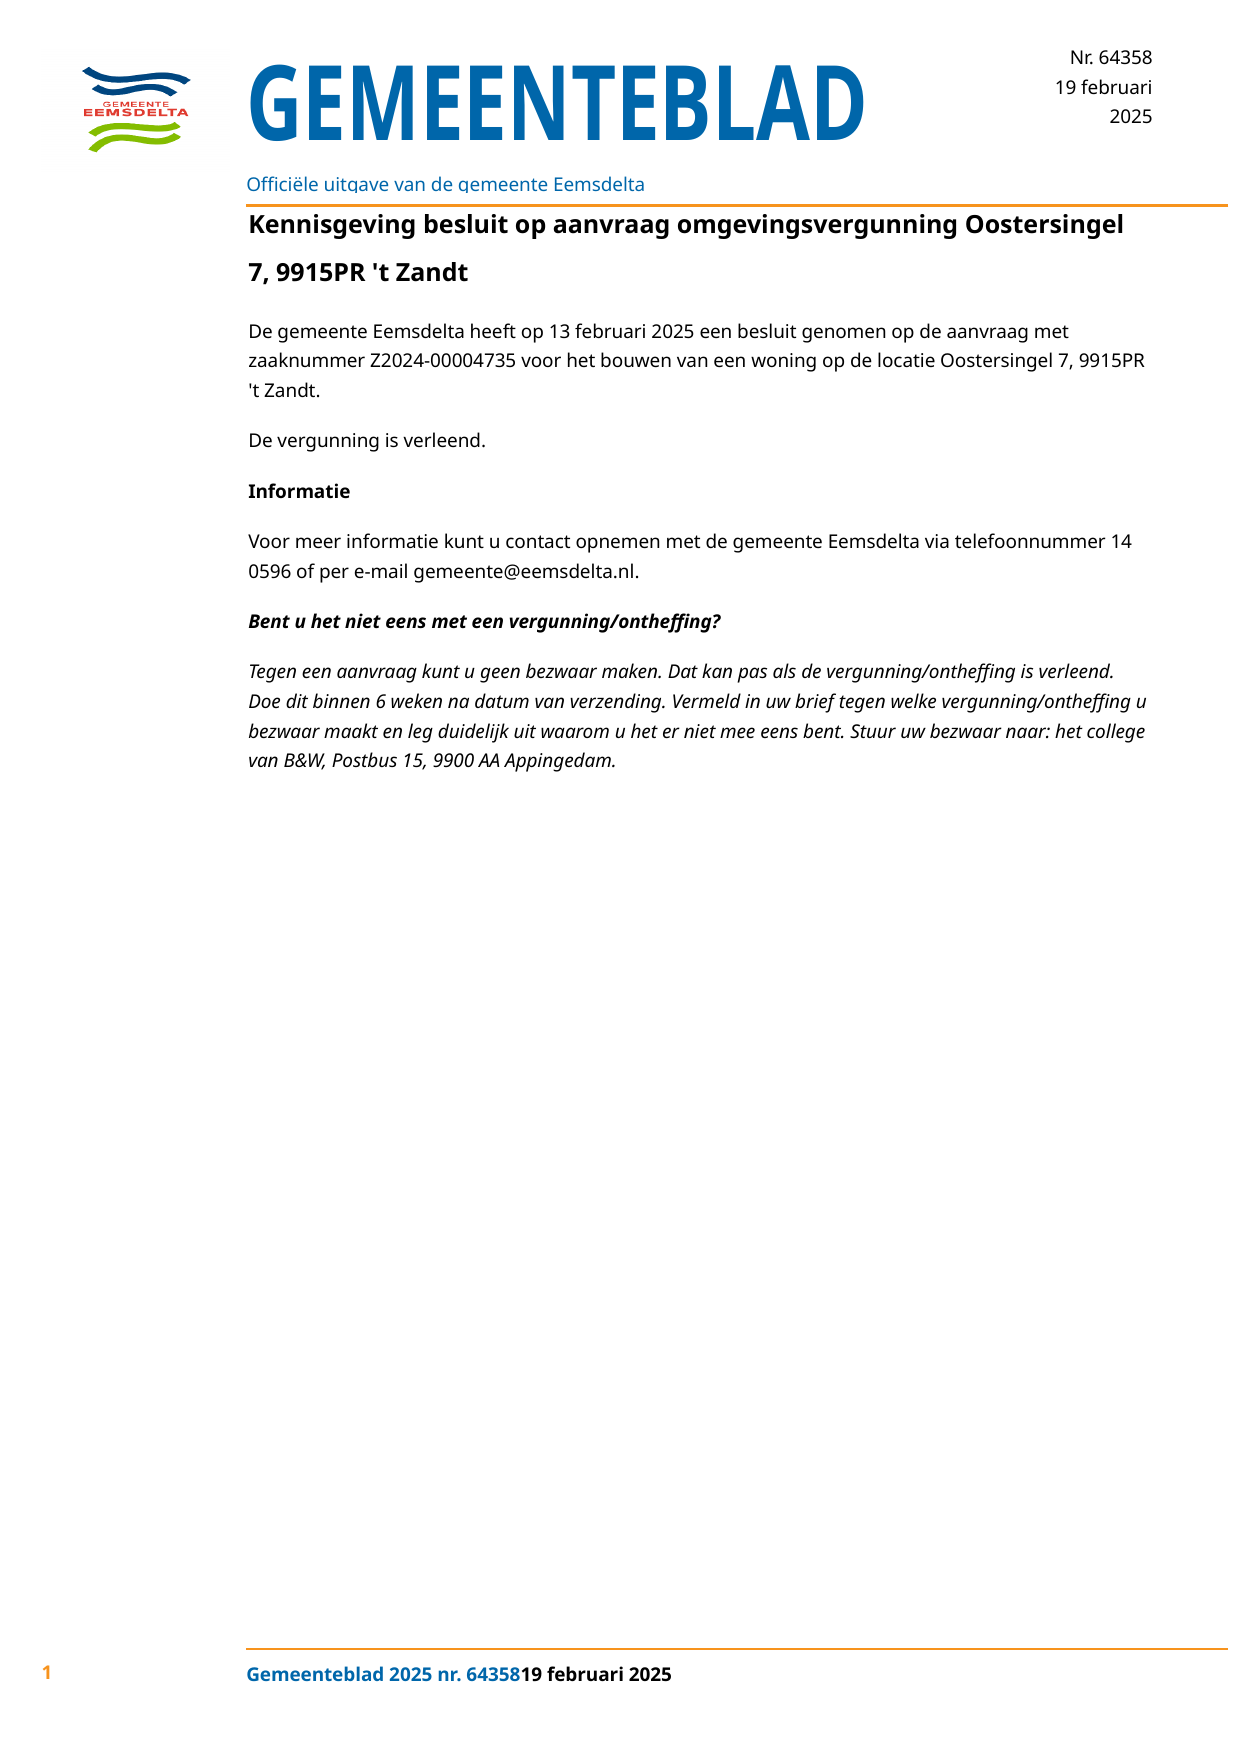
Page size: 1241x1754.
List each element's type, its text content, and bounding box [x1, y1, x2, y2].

text Tegen een aanvraag kunt u geen bezwaar maken. Dat kan pas als de vergunning/ontheffing is verleend. Doe dit binnen 6 weken na datum van verzending. Vermeld in uw brief tegen welke vergunning/ontheffing u bezwaar maakt en leg duidelijk uit waarom u het er niet mee eens bent. Stuur uw bezwaar naar: het college van B&W, Postbus 15, 9900 AA Appingedam. [248, 659, 1152, 773]
text De gemeente Eemsdelta heeft op 13 februari 2025 een besluit genomen op de aanvraag met zaaknummer Z2024-00004735 voor het bouwen van een woning op de locatie Oostersingel 7, 9915PR 't Zandt. [248, 318, 1152, 403]
text Bent u het niet eens met een vergunning/ontheffing? [248, 608, 1152, 634]
text Voor meer informatie kunt u contact opnemen met de gemeente Eemsdelta via telefoonnummer 14 0596 of per e-mail gemeente@eemsdelta.nl. [248, 528, 1152, 584]
picture [41, 47, 231, 172]
text Informatie [248, 478, 1152, 504]
text De vergunning is verleend. [248, 427, 1152, 453]
text Kennisgeving besluit op aanvraag omgevingsvergunning Oostersingel 7, 9915PR 't Zandt [248, 207, 1152, 288]
